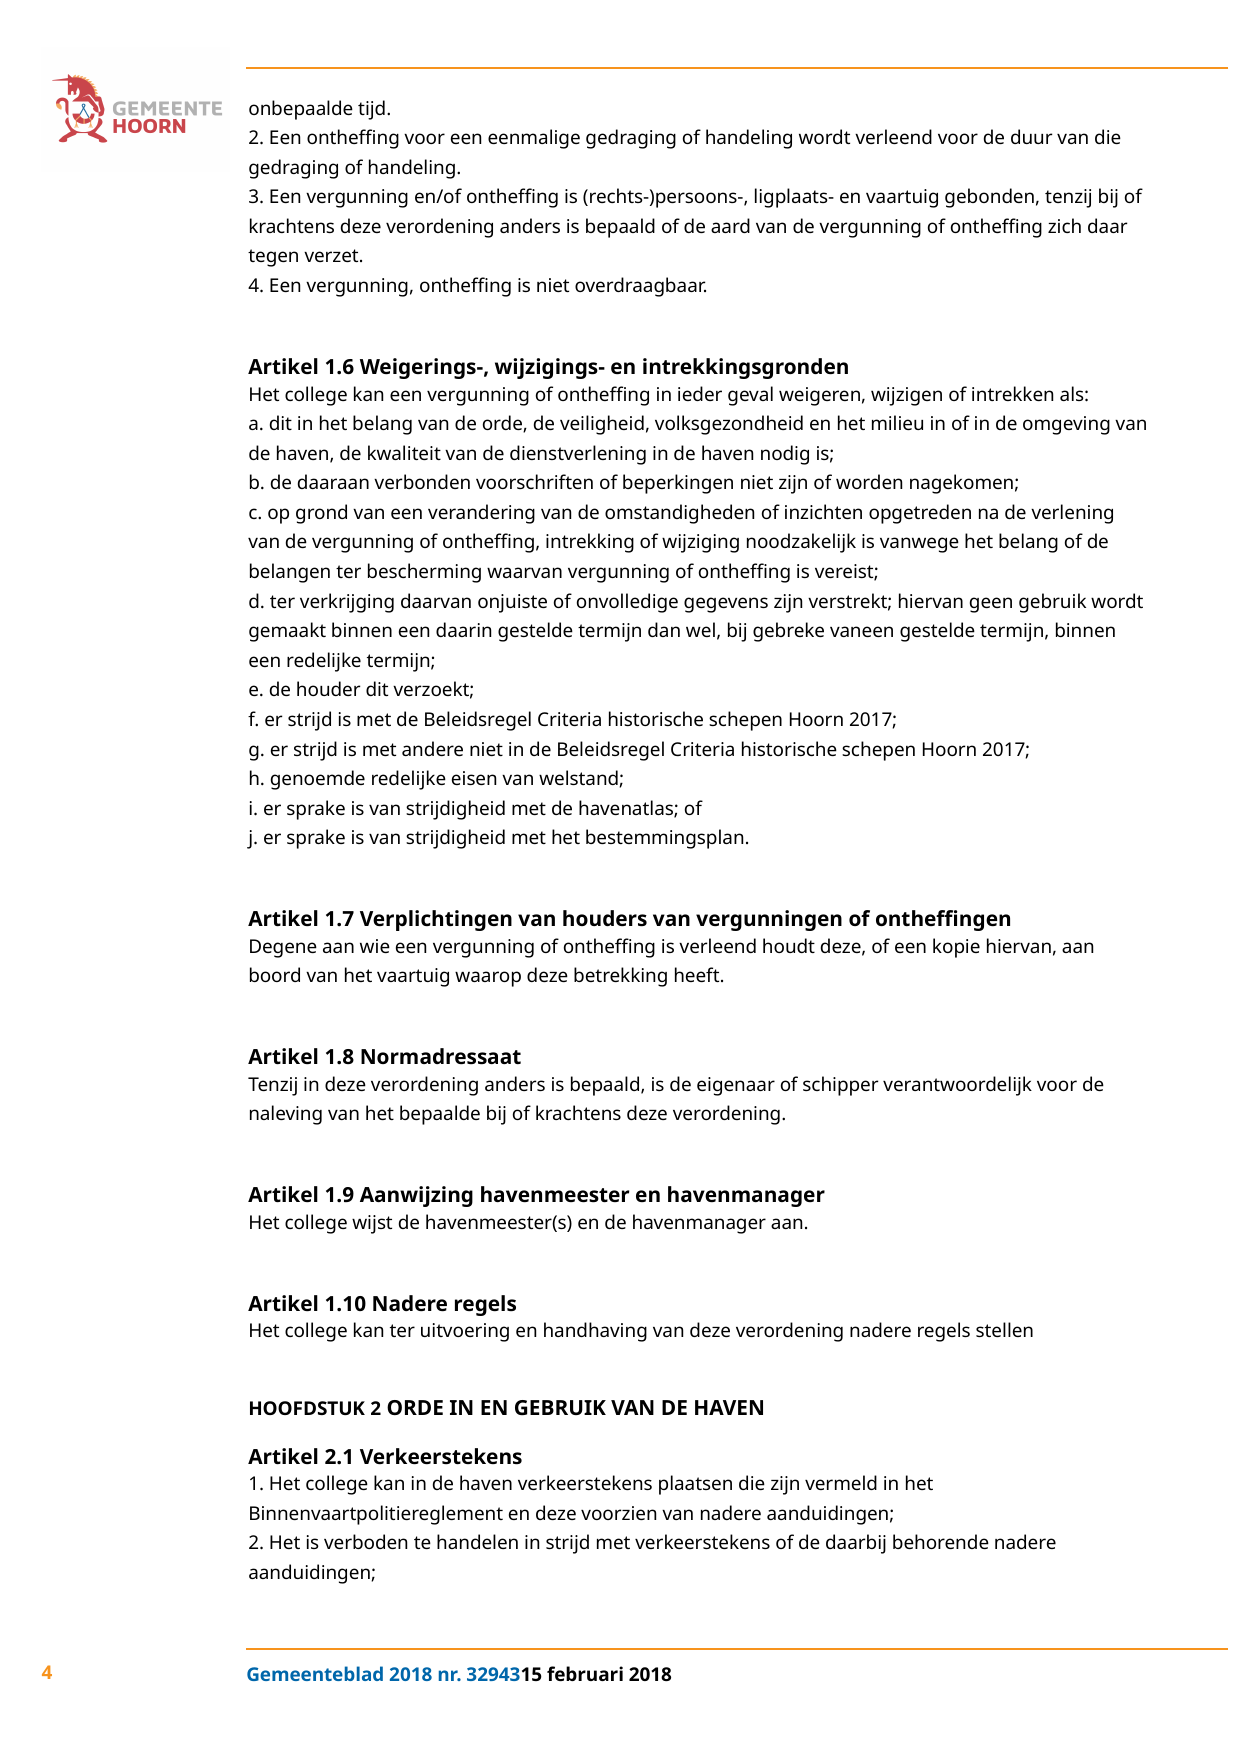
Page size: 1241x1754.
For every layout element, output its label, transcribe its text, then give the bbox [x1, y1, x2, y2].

text g. er strijd is met andere niet in de Beleidsregel Criteria historische schepen Hoorn 2017; [248, 736, 1152, 761]
text Artikel 1.6 Weigerings-, wijzigings- en intrekkingsgronden [248, 352, 1152, 381]
text 3. Een vergunning en/of ontheffing is (rechts-)persoons-, ligplaats- en vaartuig gebonden, tenzij bij of krachtens deze verordening anders is bepaald of de aard van de vergunning of ontheffing zich daar tegen verzet. [248, 183, 1152, 268]
text j. er sprake is van strijdigheid met het bestemmingsplan. [248, 824, 1152, 850]
text Artikel 1.9 Aanwijzing havenmeester en havenmanager [248, 1181, 1152, 1209]
text b. de daaraan verbonden voorschriften of beperkingen niet zijn of worden nagekomen; [248, 469, 1152, 495]
text HOOFDSTUK 2 ORDE IN EN GEBRUIK VAN DE HAVEN [248, 1393, 1152, 1421]
text d. ter verkrijging daarvan onjuiste of onvolledige gegevens zijn verstrekt; hiervan geen gebruik wordt gemaakt binnen een daarin gestelde termijn dan wel, bij gebreke vaneen gestelde termijn, binnen een redelijke termijn; [248, 588, 1152, 673]
text c. op grond van een verandering van de omstandigheden of inzichten opgetreden na de verlening van de vergunning of ontheffing, intrekking of wijziging noodzakelijk is vanwege het belang of de belangen ter bescherming waarvan vergunning of ontheffing is vereist; [248, 499, 1152, 584]
text 2. Het is verboden te handelen in strijd met verkeerstekens of de daarbij behorende nadere aanduidingen; [248, 1529, 1152, 1585]
text i. er sprake is van strijdigheid met de havenatlas; of [248, 795, 1152, 821]
text Artikel 2.1 Verkeerstekens [248, 1442, 1152, 1470]
text e. de houder dit verzoekt; [248, 677, 1152, 702]
text 2. Een ontheffing voor een eenmalige gedraging of handeling wordt verleend voor de duur van die gedraging of handeling. [248, 124, 1152, 180]
text Het college wijst de havenmeester(s) en de havenmanager aan. [248, 1209, 1152, 1235]
picture [41, 47, 231, 172]
text h. genoemde redelijke eisen van welstand; [248, 765, 1152, 791]
text Degene aan wie een vergunning of ontheffing is verleend houdt deze, of een kopie hiervan, aan boord van het vaartuig waarop deze betrekking heeft. [248, 933, 1152, 988]
text Het college kan een vergunning of ontheffing in ieder geval weigeren, wijzigen of intrekken als: [248, 381, 1152, 406]
text Artikel 1.7 Verplichtingen van houders van vergunningen of ontheffingen [248, 904, 1152, 933]
text Tenzij in deze verordening anders is bepaald, is de eigenaar of schipper verantwoordelijk voor de naleving van het bepaalde bij of krachtens deze verordening. [248, 1071, 1152, 1126]
text onbepaalde tijd. [248, 95, 1152, 121]
text Artikel 1.8 Normadressaat [248, 1042, 1152, 1071]
text 4. Een vergunning, ontheffing is niet overdraagbaar. [248, 272, 1152, 298]
text Artikel 1.10 Nadere regels [248, 1289, 1152, 1317]
text a. dit in het belang van de orde, de veiligheid, volksgezondheid en het milieu in of in de omgeving van de haven, de kwaliteit van de dienstverlening in de haven nodig is; [248, 410, 1152, 466]
text 1. Het college kan in de haven verkeerstekens plaatsen die zijn vermeld in het Binnenvaartpolitiereglement en deze voorzien van nadere aanduidingen; [248, 1470, 1152, 1526]
text Het college kan ter uitvoering en handhaving van deze verordening nadere regels stellen [248, 1317, 1152, 1343]
text f. er strijd is met de Beleidsregel Criteria historische schepen Hoorn 2017; [248, 706, 1152, 732]
